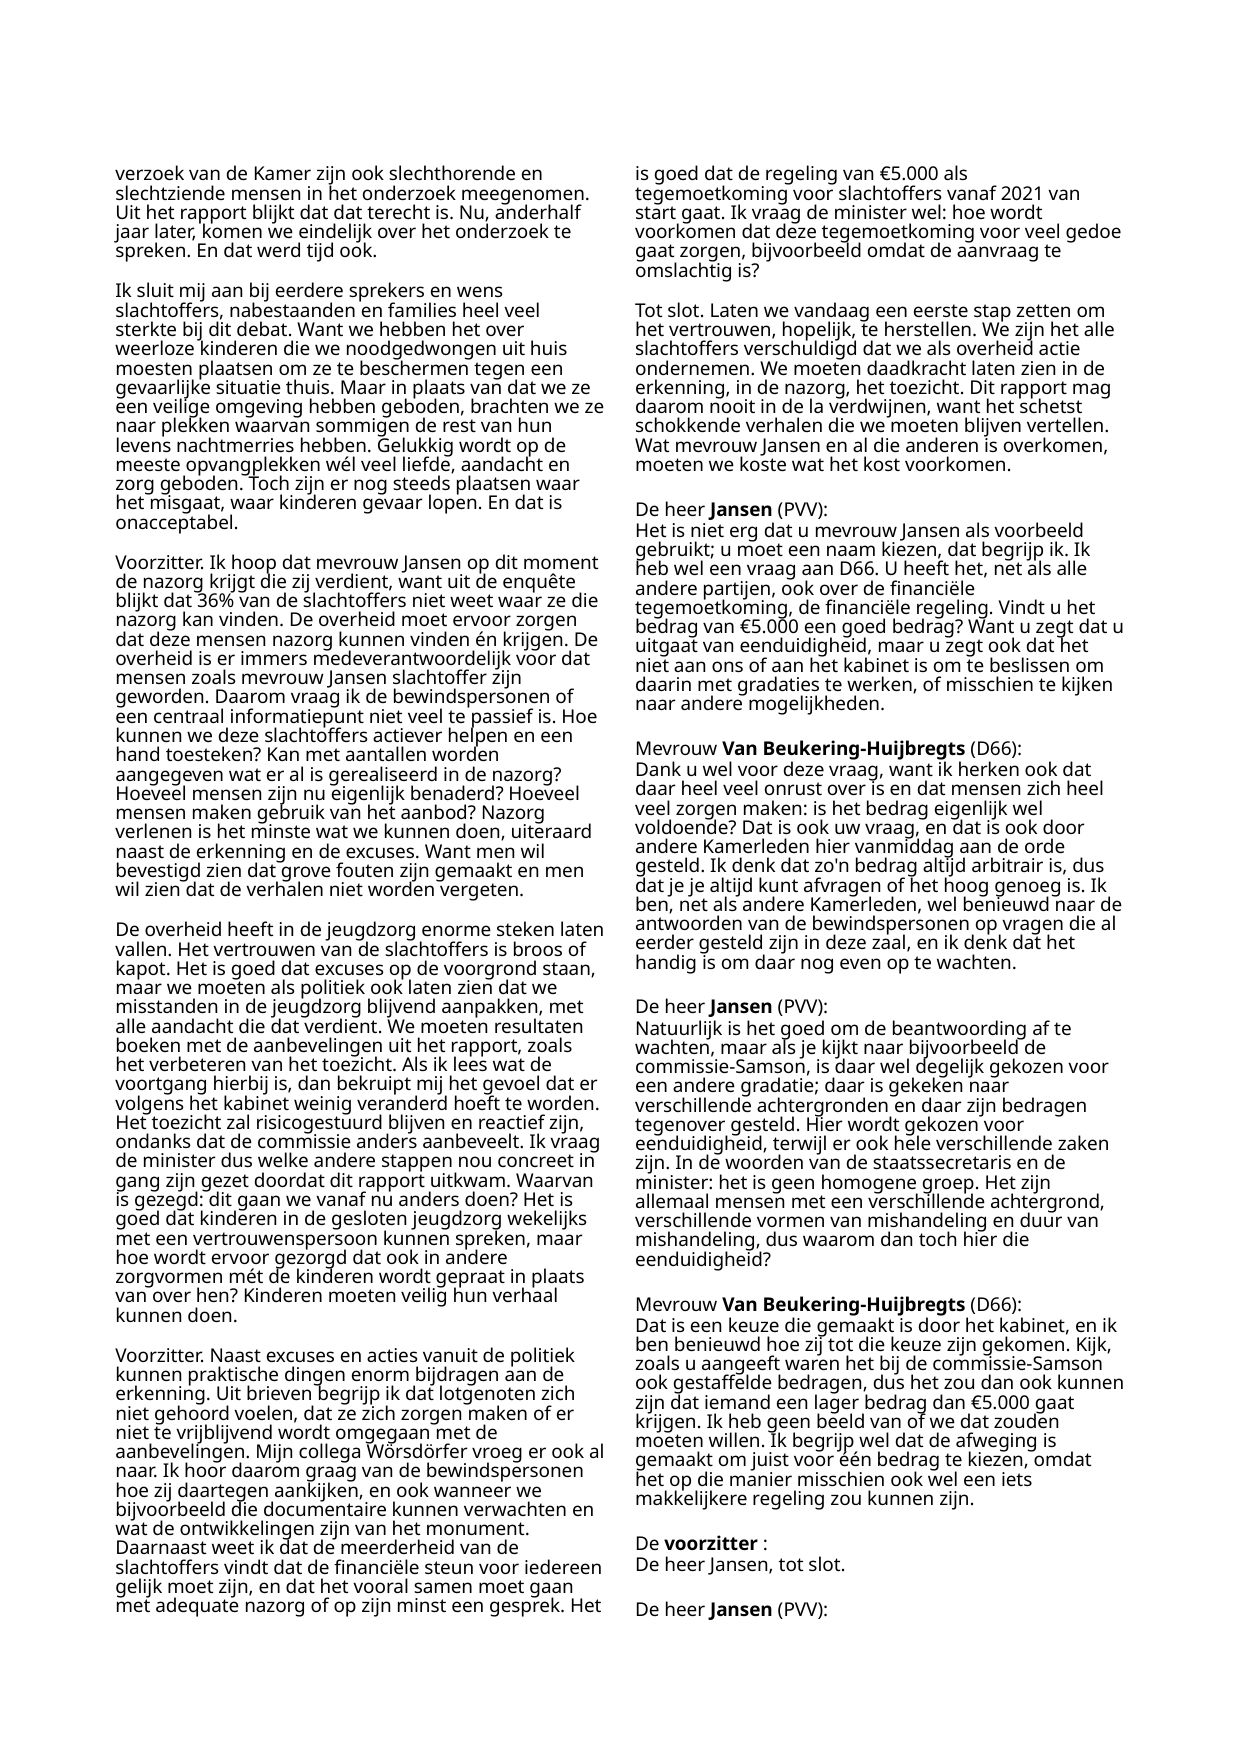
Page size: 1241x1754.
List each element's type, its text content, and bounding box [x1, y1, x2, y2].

text Het is niet erg dat u mevrouw Jansen als voorbeeld gebruikt; u moet een naam kiezen, dat begrijp ik. Ik heb wel een vraag aan D66. U heeft het, net als alle andere partijen, ook over de financiële tegemoetkoming, de financiële regeling. Vindt u het bedrag van €5.000 een goed bedrag? Want u zegt dat u uitgaat van eenduidigheid, maar u zegt ook dat het niet aan ons of aan het kabinet is om te beslissen om daarin met gradaties te werken, of misschien te kijken naar andere mogelijkheden. [635, 522, 1125, 714]
text Mevrouw Van Beukering-Huijbregts (D66): [635, 735, 1125, 761]
text Dank u wel voor deze vraag, want ik herken ook dat daar heel veel onrust over is en dat mensen zich heel veel zorgen maken: is het bedrag eigenlijk wel voldoende? Dat is ook uw vraag, en dat is ook door andere Kamerleden hier vanmiddag aan de orde gesteld. Ik denk dat zo'n bedrag altijd arbitrair is, dus dat je je altijd kunt afvragen of het hoog genoeg is. Ik ben, net als andere Kamerleden, wel benieuwd naar de antwoorden van de bewindspersonen op vragen die al eerder gesteld zijn in deze zaal, en ik denk dat het handig is om daar nog even op te wachten. [635, 761, 1125, 973]
text De heer Jansen (PVV): [635, 994, 1125, 1019]
text Voorzitter. Naast excuses en acties vanuit de politiek kunnen praktische dingen enorm bijdragen aan de erkenning. Uit brieven begrijp ik dat lotgenoten zich niet gehoord voelen, dat ze zich zorgen maken of er niet te vrijblijvend wordt omgegaan met de aanbevelingen. Mijn collega Wörsdörfer vroeg er ook al naar. Ik hoor daarom graag van de bewindspersonen hoe zij daartegen aankijken, en ook wanneer we bijvoorbeeld die documentaire kunnen verwachten en wat de ontwikkelingen zijn van het monument. Daarnaast weet ik dat de meerderheid van de slachtoffers vindt dat de financiële steun voor iedereen gelijk moet zijn, en dat het vooral samen moet gaan met adequate nazorg of op zijn minst een gesprek. Het [115, 1347, 605, 1616]
text Dat is een keuze die gemaakt is door het kabinet, en ik ben benieuwd hoe zij tot die keuze zijn gekomen. Kijk, zoals u aangeeft waren het bij de commissie-Samson ook gestaffelde bedragen, dus het zou dan ook kunnen zijn dat iemand een lager bedrag dan €5.000 gaat krijgen. Ik heb geen beeld van of we dat zouden moeten willen. Ik begrijp wel dat de afweging is gemaakt om juist voor één bedrag te kiezen, omdat het op die manier misschien ook wel een iets makkelijkere regeling zou kunnen zijn. [635, 1317, 1125, 1509]
text is goed dat de regeling van €5.000 als tegemoetkoming voor slachtoffers vanaf 2021 van start gaat. Ik vraag de minister wel: hoe wordt voorkomen dat deze tegemoetkoming voor veel gedoe gaat zorgen, bijvoorbeeld omdat de aanvraag te omslachtig is? [635, 165, 1125, 281]
text De heer Jansen (PVV): [635, 1596, 1125, 1622]
text De heer Jansen (PVV): [635, 496, 1125, 522]
text verzoek van de Kamer zijn ook slechthorende en slechtziende mensen in het onderzoek meegenomen. Uit het rapport blijkt dat dat terecht is. Nu, anderhalf jaar later, komen we eindelijk over het onderzoek te spreken. En dat werd tijd ook. [115, 165, 605, 262]
text De overheid heeft in de jeugdzorg enorme steken laten vallen. Het vertrouwen van de slachtoffers is broos of kapot. Het is goed dat excuses op de voorgrond staan, maar we moeten als politiek ook laten zien dat we misstanden in de jeugdzorg blijvend aanpakken, met alle aandacht die dat verdient. We moeten resultaten boeken met de aanbevelingen uit het rapport, zoals het verbeteren van het toezicht. Als ik lees wat de voortgang hierbij is, dan bekruipt mij het gevoel dat er volgens het kabinet weinig veranderd hoeft te worden. Het toezicht zal risicogestuurd blijven en reactief zijn, ondanks dat de commissie anders aanbeveelt. Ik vraag de minister dus welke andere stappen nou concreet in gang zijn gezet doordat dit rapport uitkwam. Waarvan is gezegd: dit gaan we vanaf nu anders doen? Het is goed dat kinderen in de gesloten jeugdzorg wekelijks met een vertrouwenspersoon kunnen spreken, maar hoe wordt ervoor gezorgd dat ook in andere zorgvormen mét de kinderen wordt gepraat in plaats van over hen? Kinderen moeten veilig hun verhaal kunnen doen. [115, 921, 605, 1326]
text De heer Jansen, tot slot. [635, 1556, 1125, 1575]
text Tot slot. Laten we vandaag een eerste stap zetten om het vertrouwen, hopelijk, te herstellen. We zijn het alle slachtoffers verschuldigd dat we als overheid actie ondernemen. We moeten daadkracht laten zien in de erkenning, in de nazorg, het toezicht. Dit rapport mag daarom nooit in de la verdwijnen, want het schetst schokkende verhalen die we moeten blijven vertellen. Wat mevrouw Jansen en al die anderen is overkomen, moeten we koste wat het kost voorkomen. [635, 302, 1125, 475]
text Natuurlijk is het goed om de beantwoording af te wachten, maar als je kijkt naar bijvoorbeeld de commissie-Samson, is daar wel degelijk gekozen voor een andere gradatie; daar is gekeken naar verschillende achtergronden en daar zijn bedragen tegenover gesteld. Hier wordt gekozen voor eenduidigheid, terwijl er ook hele verschillende zaken zijn. In de woorden van de staatssecretaris en de minister: het is geen homogene groep. Het zijn allemaal mensen met een verschillende achtergrond, verschillende vormen van mishandeling en duur van mishandeling, dus waarom dan toch hier die eenduidigheid? [635, 1019, 1125, 1270]
text Ik sluit mij aan bij eerdere sprekers en wens slachtoffers, nabestaanden en families heel veel sterkte bij dit debat. Want we hebben het over weerloze kinderen die we noodgedwongen uit huis moesten plaatsen om ze te beschermen tegen een gevaarlijke situatie thuis. Maar in plaats van dat we ze een veilige omgeving hebben geboden, brachten we ze naar plekken waarvan sommigen de rest van hun levens nachtmerries hebben. Gelukkig wordt op de meeste opvangplekken wél veel liefde, aandacht en zorg geboden. Toch zijn er nog steeds plaatsen waar het misgaat, waar kinderen gevaar lopen. En dat is onacceptabel. [115, 282, 605, 533]
text Mevrouw Van Beukering-Huijbregts (D66): [635, 1291, 1125, 1317]
text De voorzitter : [635, 1530, 1125, 1556]
text Voorzitter. Ik hoop dat mevrouw Jansen op dit moment de nazorg krijgt die zij verdient, want uit de enquête blijkt dat 36% van de slachtoffers niet weet waar ze die nazorg kan vinden. De overheid moet ervoor zorgen dat deze mensen nazorg kunnen vinden én krijgen. De overheid is er immers medeverantwoordelijk voor dat mensen zoals mevrouw Jansen slachtoffer zijn geworden. Daarom vraag ik de bewindspersonen of een centraal informatiepunt niet veel te passief is. Hoe kunnen we deze slachtoffers actiever helpen en een hand toesteken? Kan met aantallen worden aangegeven wat er al is gerealiseerd in de nazorg? Hoeveel mensen zijn nu eigenlijk benaderd? Hoeveel mensen maken gebruik van het aanbod? Nazorg verlenen is het minste wat we kunnen doen, uiteraard naast de erkenning en de excuses. Want men wil bevestigd zien dat grove fouten zijn gemaakt en men wil zien dat de verhalen niet worden vergeten. [115, 554, 605, 901]
